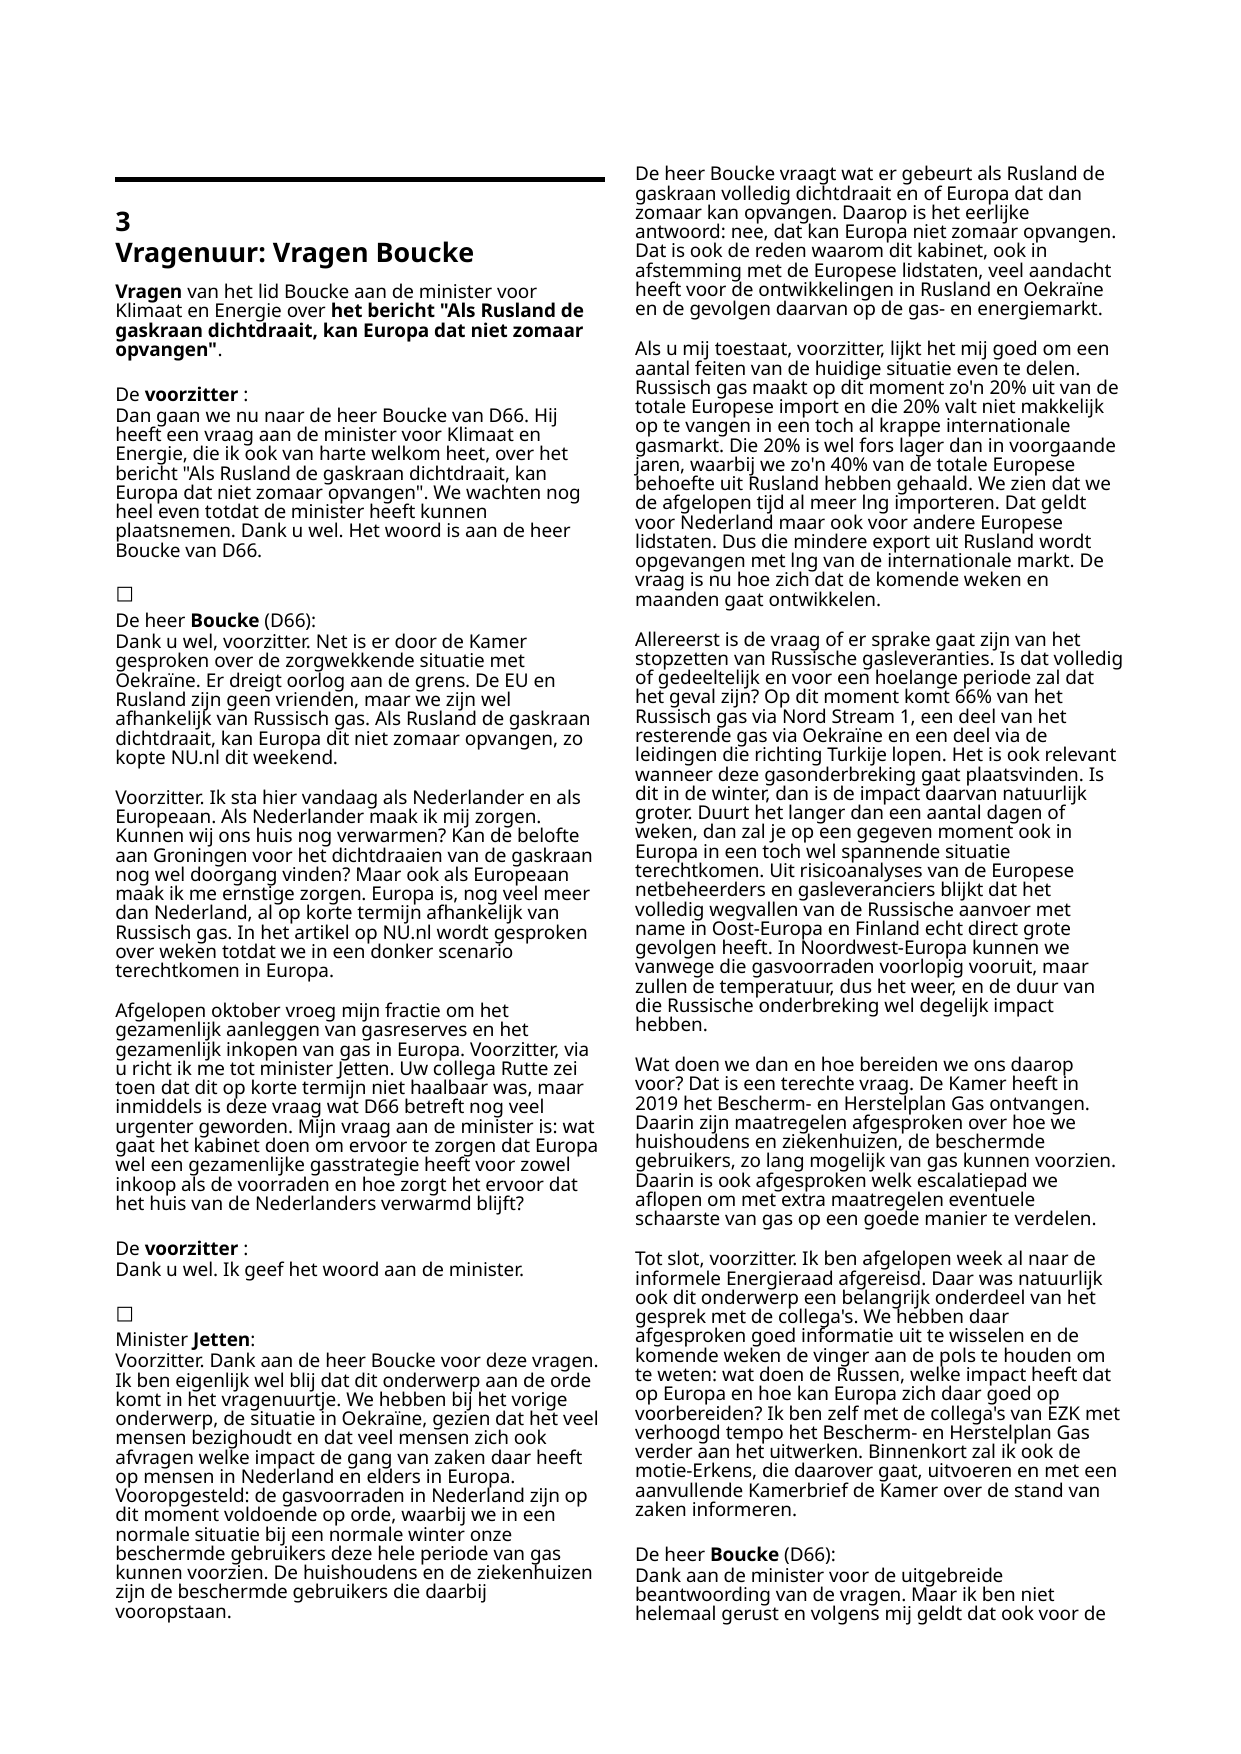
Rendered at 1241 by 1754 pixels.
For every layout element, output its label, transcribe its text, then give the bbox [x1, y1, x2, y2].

text De heer Boucke vraagt wat er gebeurt als Rusland de gaskraan volledig dichtdraait en of Europa dat dan zomaar kan opvangen. Daarop is het eerlijke antwoord: nee, dat kan Europa niet zomaar opvangen. Dat is ook de reden waarom dit kabinet, ook in afstemming met de Europese lidstaten, veel aandacht heeft voor de ontwikkelingen in Rusland en Oekraïne en de gevolgen daarvan op de gas- en energiemarkt. [635, 165, 1125, 319]
text ⬜ [115, 582, 605, 607]
text Afgelopen oktober vroeg mijn fractie om het gezamenlijk aanleggen van gasreserves en het gezamenlijk inkopen van gas in Europa. Voorzitter, via u richt ik me tot minister Jetten. Uw collega Rutte zei toen dat dit op korte termijn niet haalbaar was, maar inmiddels is deze vraag wat D66 betreft nog veel urgenter geworden. Mijn vraag aan de minister is: wat gaat het kabinet doen om ervoor te zorgen dat Europa wel een gezamenlijke gasstrategie heeft voor zowel inkoop als de voorraden en hoe zorgt het ervoor dat het huis van de Nederlanders verwarmd blijft? [115, 1002, 605, 1214]
text Voorzitter. Dank aan de heer Boucke voor deze vragen. Ik ben eigenlijk wel blij dat dit onderwerp aan de orde komt in het vragenuurtje. We hebben bij het vorige onderwerp, de situatie in Oekraïne, gezien dat het veel mensen bezighoudt en dat veel mensen zich ook afvragen welke impact de gang van zaken daar heeft op mensen in Nederland en elders in Europa. Vooropgesteld: de gasvoorraden in Nederland zijn op dit moment voldoende op orde, waarbij we in een normale situatie bij een normale winter onze beschermde gebruikers deze hele periode van gas kunnen voorzien. De huishoudens en de ziekenhuizen zijn de beschermde gebruikers die daarbij vooropstaan. [115, 1352, 605, 1622]
text Dan gaan we nu naar de heer Boucke van D66. Hij heeft een vraag aan de minister voor Klimaat en Energie, die ik ook van harte welkom heet, over het bericht "Als Rusland de gaskraan dichtdraait, kan Europa dat niet zomaar opvangen". We wachten nog heel even totdat de minister heeft kunnen plaatsnemen. Dank u wel. Het woord is aan de heer Boucke van D66. [115, 407, 605, 561]
text Dank u wel. Ik geef het woord aan de minister. [115, 1261, 605, 1280]
text Vragen van het lid Boucke aan de minister voor Klimaat en Energie over het bericht "Als Rusland de gaskraan dichtdraait, kan Europa dat niet zomaar opvangen". [115, 283, 605, 360]
text De voorzitter : [115, 381, 605, 407]
text Wat doen we dan en hoe bereiden we ons daarop voor? Dat is een terechte vraag. De Kamer heeft in 2019 het Bescherm- en Herstelplan Gas ontvangen. Daarin zijn maatregelen afgesproken over hoe we huishoudens en ziekenhuizen, de beschermde gebruikers, zo lang mogelijk van gas kunnen voorzien. Daarin is ook afgesproken welk escalatiepad we aflopen om met extra maatregelen eventuele schaarste van gas op een goede manier te verdelen. [635, 1056, 1125, 1229]
text Voorzitter. Ik sta hier vandaag als Nederlander en als Europeaan. Als Nederlander maak ik mij zorgen. Kunnen wij ons huis nog verwarmen? Kan de belofte aan Groningen voor het dichtdraaien van de gaskraan nog wel doorgang vinden? Maar ook als Europeaan maak ik me ernstige zorgen. Europa is, nog veel meer dan Nederland, al op korte termijn afhankelijk van Russisch gas. In het artikel op NU.nl wordt gesproken over weken totdat we in een donker scenario terechtkomen in Europa. [115, 789, 605, 981]
text Vragenuur: Vragen Boucke [115, 239, 605, 283]
text Dank u wel, voorzitter. Net is er door de Kamer gesproken over de zorgwekkende situatie met Oekraïne. Er dreigt oorlog aan de grens. De EU en Rusland zijn geen vrienden, maar we zijn wel afhankelijk van Russisch gas. Als Rusland de gaskraan dichtdraait, kan Europa dit niet zomaar opvangen, zo kopte NU.nl dit weekend. [115, 633, 605, 768]
text De heer Boucke (D66): [115, 607, 605, 633]
text Dank aan de minister voor de uitgebreide beantwoording van de vragen. Maar ik ben niet helemaal gerust en volgens mij geldt dat ook voor de [635, 1567, 1125, 1624]
text Als u mij toestaat, voorzitter, lijkt het mij goed om een aantal feiten van de huidige situatie even te delen. Russisch gas maakt op dit moment zo'n 20% uit van de totale Europese import en die 20% valt niet makkelijk op te vangen in een toch al krappe internationale gasmarkt. Die 20% is wel fors lager dan in voorgaande jaren, waarbij we zo'n 40% van de totale Europese behoefte uit Rusland hebben gehaald. We zien dat we de afgelopen tijd al meer lng importeren. Dat geldt voor Nederland maar ook voor andere Europese lidstaten. Dus die mindere export uit Rusland wordt opgevangen met lng van de internationale markt. De vraag is nu hoe zich dat de komende weken en maanden gaat ontwikkelen. [635, 340, 1125, 610]
text 3 [115, 203, 605, 239]
text Tot slot, voorzitter. Ik ben afgelopen week al naar de informele Energieraad afgereisd. Daar was natuurlijk ook dit onderwerp een belangrijk onderdeel van het gesprek met de collega's. We hebben daar afgesproken goed informatie uit te wisselen en de komende weken de vinger aan de pols te houden om te weten: wat doen de Russen, welke impact heeft dat op Europa en hoe kan Europa zich daar goed op voorbereiden? Ik ben zelf met de collega's van EZK met verhoogd tempo het Bescherm- en Herstelplan Gas verder aan het uitwerken. Binnenkort zal ik ook de motie-Erkens, die daarover gaat, uitvoeren en met een aanvullende Kamerbrief de Kamer over de stand van zaken informeren. [635, 1250, 1125, 1520]
text De heer Boucke (D66): [635, 1541, 1125, 1567]
text ⬜ [115, 1301, 605, 1327]
text Allereerst is de vraag of er sprake gaat zijn van het stopzetten van Russische gasleveranties. Is dat volledig of gedeeltelijk en voor een hoelange periode zal dat het geval zijn? Op dit moment komt 66% van het Russisch gas via Nord Stream 1, een deel van het resterende gas via Oekraïne en een deel via de leidingen die richting Turkije lopen. Het is ook relevant wanneer deze gasonderbreking gaat plaatsvinden. Is dit in de winter, dan is de impact daarvan natuurlijk groter. Duurt het langer dan een aantal dagen of weken, dan zal je op een gegeven moment ook in Europa in een toch wel spannende situatie terechtkomen. Uit risicoanalyses van de Europese netbeheerders en gasleveranciers blijkt dat het volledig wegvallen van de Russische aanvoer met name in Oost-Europa en Finland echt direct grote gevolgen heeft. In Noordwest-Europa kunnen we vanwege die gasvoorraden voorlopig vooruit, maar zullen de temperatuur, dus het weer, en de duur van die Russische onderbreking wel degelijk impact hebben. [635, 631, 1125, 1035]
text Minister Jetten: [115, 1327, 605, 1352]
text De voorzitter : [115, 1235, 605, 1261]
